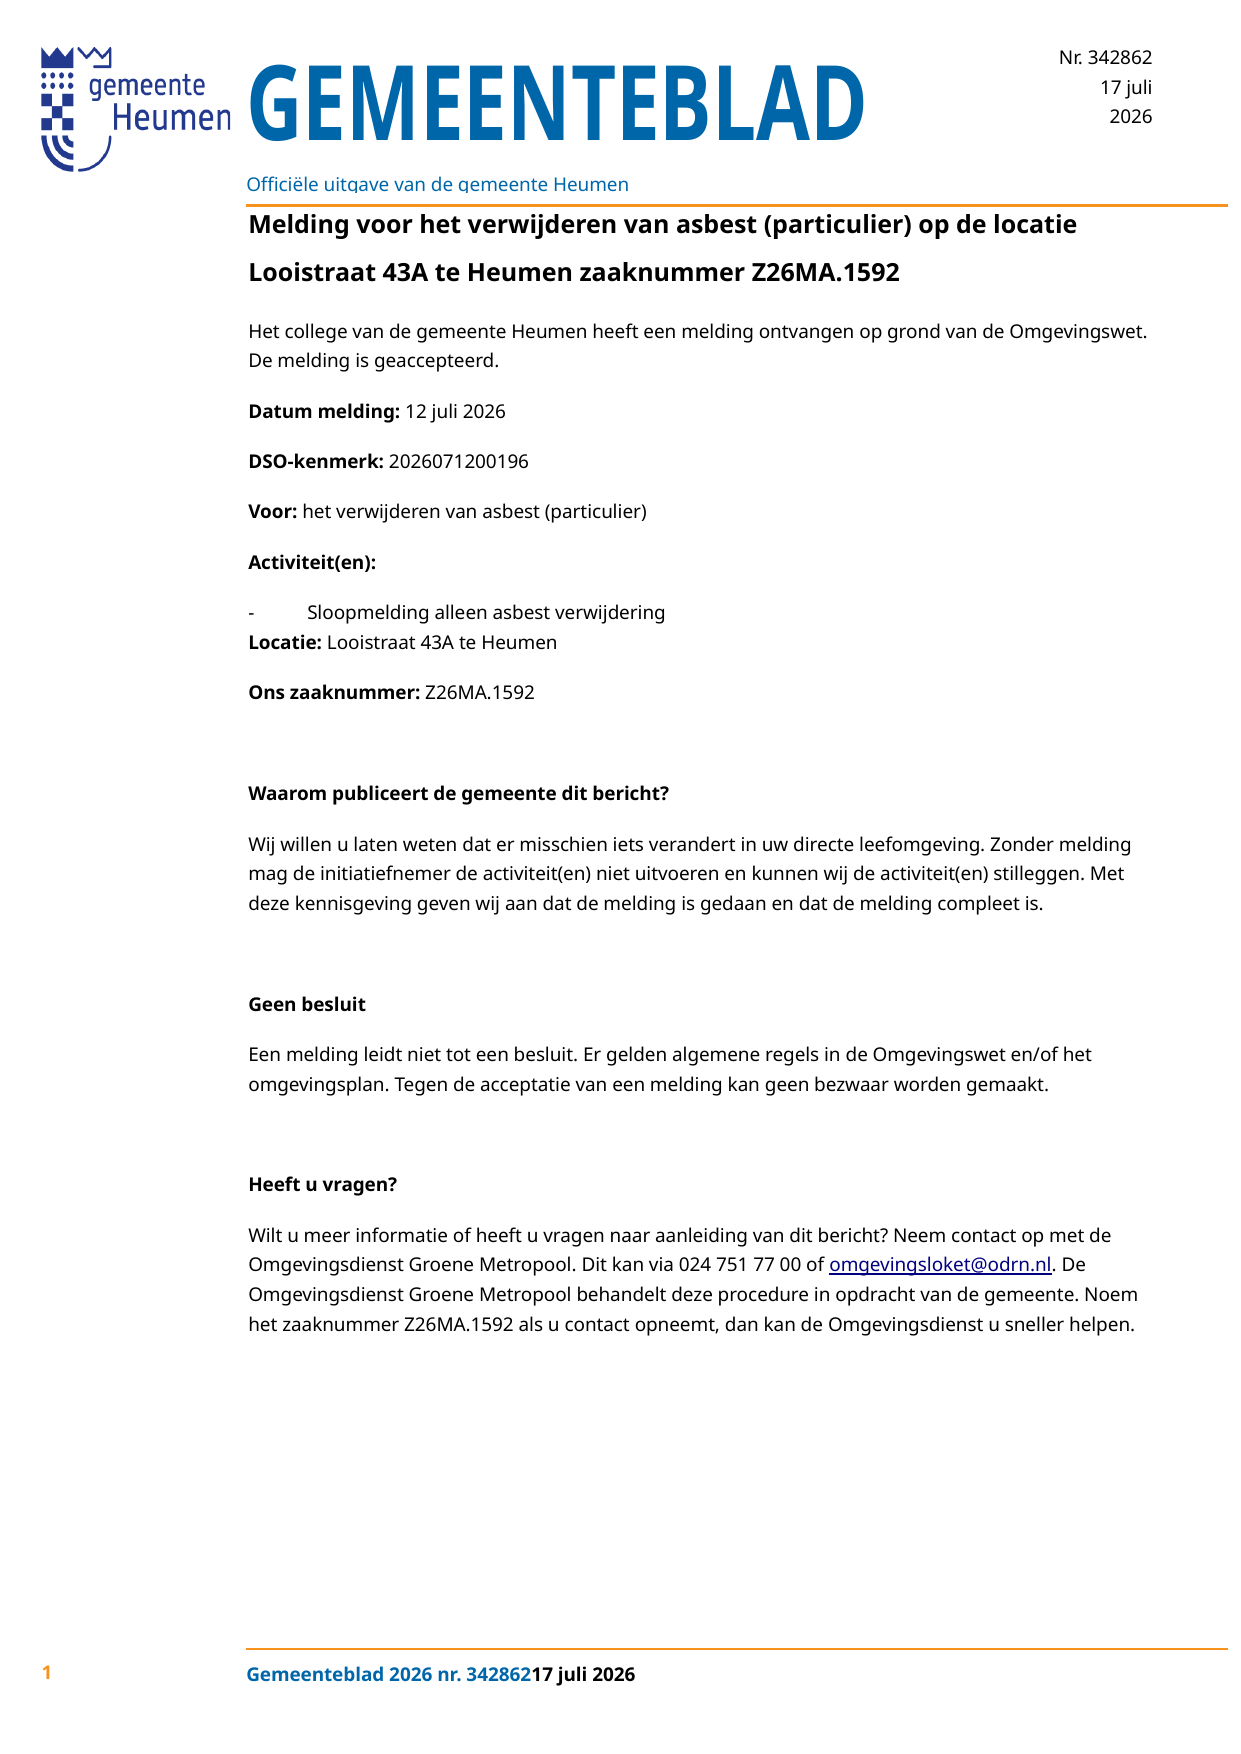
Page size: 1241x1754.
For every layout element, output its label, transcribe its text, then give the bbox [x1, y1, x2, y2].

text Ons zaaknummer: Z26MA.1592 [248, 679, 1152, 705]
text Wilt u meer informatie of heeft u vragen naar aanleiding van dit bericht? Neem contact op met de Omgevingsdienst Groene Metropool. Dit kan via 024 751 77 00 of omgevingsloket@odrn.nl. De Omgevingsdienst Groene Metropool behandelt deze procedure in opdracht van de gemeente. Noem het zaaknummer Z26MA.1592 als u contact opneemt, dan kan de Omgevingsdienst u sneller helpen. [248, 1222, 1152, 1337]
text DSO-kenmerk: 2026071200196 [248, 448, 1152, 474]
picture [41, 47, 231, 172]
text Geen besluit [248, 991, 1152, 1017]
text Datum melding: 12 juli 2026 [248, 398, 1152, 424]
text Het college van de gemeente Heumen heeft een melding ontvangen op grond van de Omgevingswet. De melding is geaccepteerd. [248, 318, 1152, 373]
text Wij willen u laten weten dat er misschien iets verandert in uw directe leefomgeving. Zonder melding mag de initiatiefnemer de activiteit(en) niet uitvoeren en kunnen wij de activiteit(en) stilleggen. Met deze kennisgeving geven wij aan dat de melding is gedaan en dat de melding compleet is. [248, 831, 1152, 916]
text Locatie: Looistraat 43A te Heumen [248, 629, 1152, 655]
text Een melding leidt niet tot een besluit. Er gelden algemene regels in de Omgevingswet en/of het omgevingsplan. Tegen de acceptatie van een melding kan geen bezwaar worden gemaakt. [248, 1041, 1152, 1097]
list Sloopmelding alleen asbest verwijdering [248, 599, 1152, 625]
text Activiteit(en): [248, 549, 1152, 575]
text Heeft u vragen? [248, 1172, 1152, 1197]
text Voor: het verwijderen van asbest (particulier) [248, 499, 1152, 524]
text Waarom publiceert de gemeente dit bericht? [248, 780, 1152, 806]
text Melding voor het verwijderen van asbest (particulier) op de locatie Looistraat 43A te Heumen zaaknummer Z26MA.1592 [248, 207, 1152, 288]
